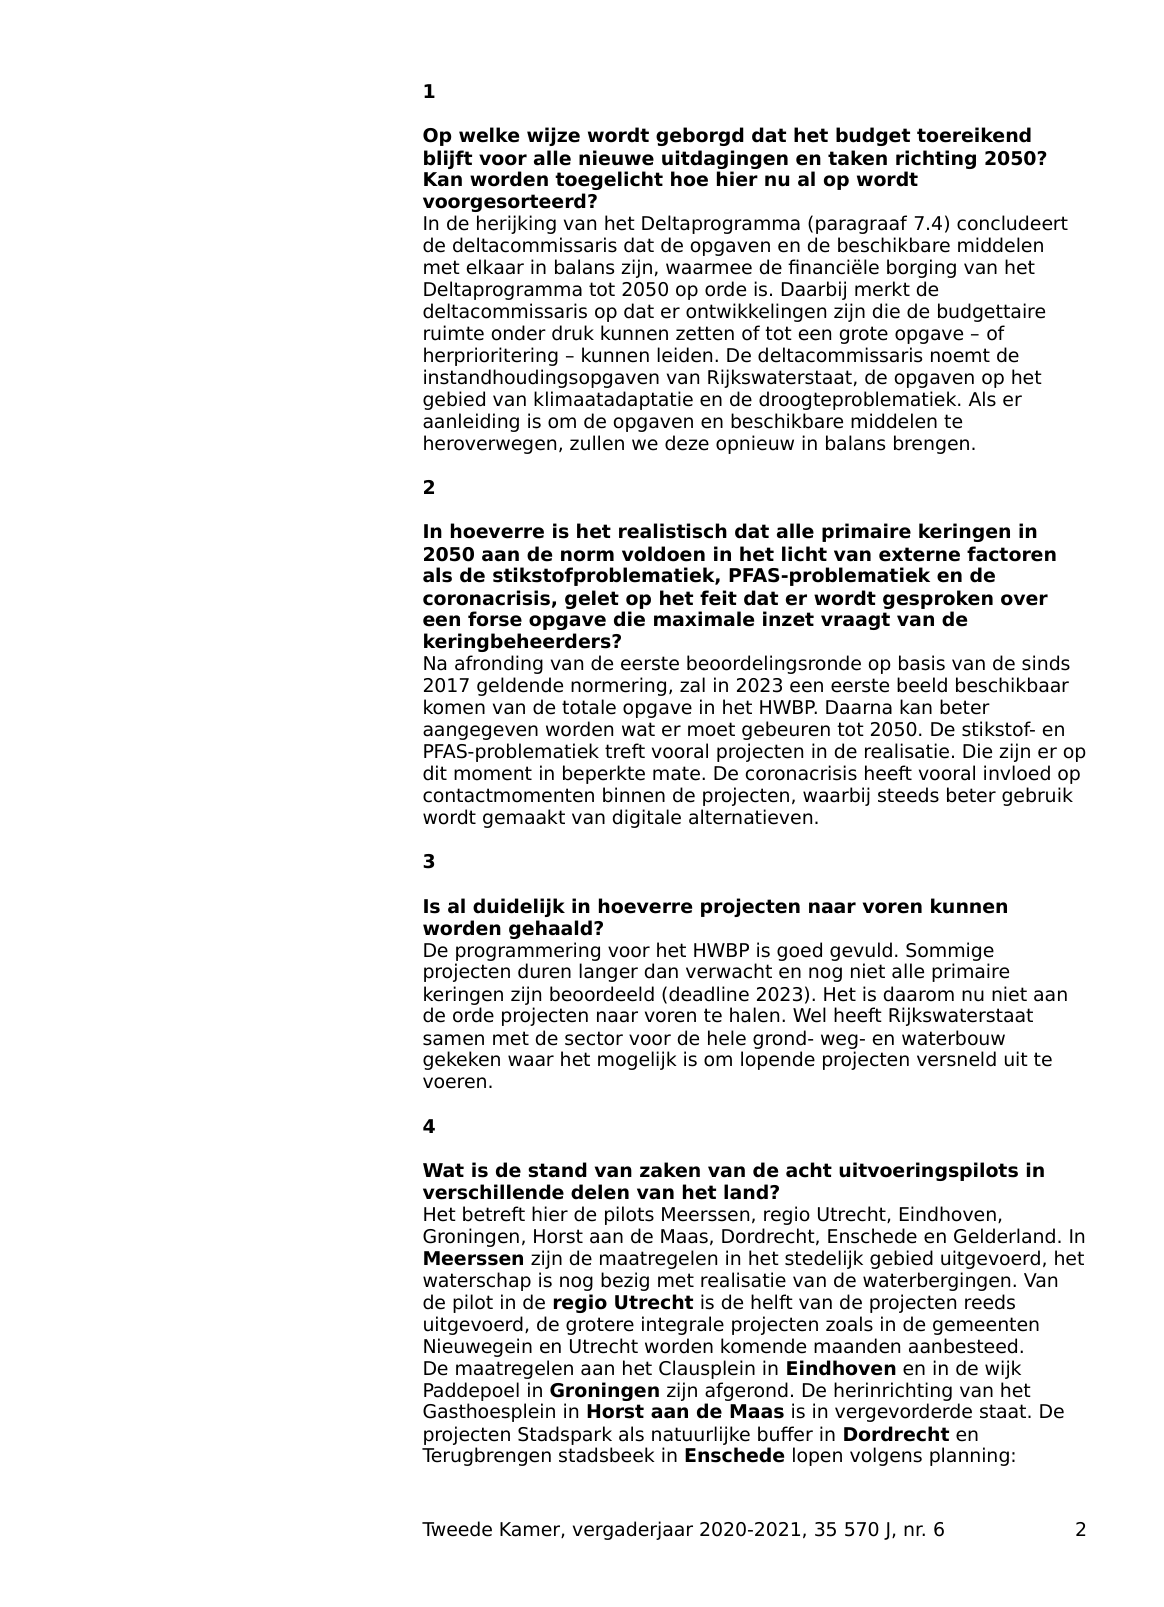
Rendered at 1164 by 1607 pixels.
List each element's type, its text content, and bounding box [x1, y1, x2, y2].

subtitle 2 [422, 477, 1087, 499]
text Op welke wijze wordt geborgd dat het budget toereikend blijft voor alle nieuwe uitdagingen en taken richting 2050? Kan worden toegelicht hoe hier nu al op wordt voorgesorteerd? [422, 125, 1087, 213]
text Na afronding van de eerste beoordelingsronde op basis van de sinds 2017 geldende normering, zal in 2023 een eerste beeld beschikbaar komen van de totale opgave in het HWBP. Daarna kan beter aangegeven worden wat er moet gebeuren tot 2050. De stikstof- en PFAS-problematiek treft vooral projecten in de realisatie. Die zijn er op dit moment in beperkte mate. De coronacrisis heeft vooral invloed op contactmomenten binnen de projecten, waarbij steeds beter gebruik wordt gemaakt van digitale alternatieven. [422, 653, 1087, 829]
subtitle 3 [422, 851, 1087, 873]
text De programmering voor het HWBP is goed gevuld. Sommige projecten duren langer dan verwacht en nog niet alle primaire keringen zijn beoordeeld (deadline 2023). Het is daarom nu niet aan de orde projecten naar voren te halen. Wel heeft Rijkswaterstaat samen met de sector voor de hele grond- weg- en waterbouw gekeken waar het mogelijk is om lopende projecten versneld uit te voeren. [422, 939, 1087, 1093]
text In hoeverre is het realistisch dat alle primaire keringen in 2050 aan de norm voldoen in het licht van externe factoren als de stikstofproblematiek, PFAS-problematiek en de coronacrisis, gelet op het feit dat er wordt gesproken over een forse opgave die maximale inzet vraagt van de keringbeheerders? [422, 521, 1087, 653]
text Wat is de stand van zaken van de acht uitvoeringspilots in verschillende delen van het land? [422, 1160, 1087, 1204]
text Het betreft hier de pilots Meerssen, regio Utrecht, Eindhoven, Groningen, Horst aan de Maas, Dordrecht, Enschede en Gelderland. In Meerssen zijn de maatregelen in het stedelijk gebied uitgevoerd, het waterschap is nog bezig met realisatie van de waterbergingen. Van de pilot in de regio Utrecht is de helft van de projecten reeds uitgevoerd, de grotere integrale projecten zoals in de gemeenten Nieuwegein en Utrecht worden komende maanden aanbesteed. [422, 1204, 1087, 1357]
text De maatregelen aan het Clausplein in Eindhoven en in de wijk Paddepoel in Groningen zijn afgerond. De herinrichting van het Gasthoesplein in Horst aan de Maas is in vergevorderde staat. De projecten Stadspark als natuurlijke buffer in Dordrecht en Terugbrengen stadsbeek in Enschede lopen volgens planning: [422, 1357, 1087, 1467]
subtitle 1 [422, 81, 1087, 103]
subtitle 4 [422, 1116, 1087, 1137]
text Is al duidelijk in hoeverre projecten naar voren kunnen worden gehaald? [422, 896, 1087, 939]
text In de herijking van het Deltaprogramma (paragraaf 7.4) concludeert de deltacommissaris dat de opgaven en de beschikbare middelen met elkaar in balans zijn, waarmee de financiële borging van het Deltaprogramma tot 2050 op orde is. Daarbij merkt de deltacommissaris op dat er ontwikkelingen zijn die de budgettaire ruimte onder druk kunnen zetten of tot een grote opgave – of herprioritering – kunnen leiden. De deltacommissaris noemt de instandhoudingsopgaven van Rijkswaterstaat, de opgaven op het gebied van klimaatadaptatie en de droogteproblematiek. Als er aanleiding is om de opgaven en beschikbare middelen te heroverwegen, zullen we deze opnieuw in balans brengen. [422, 213, 1087, 455]
